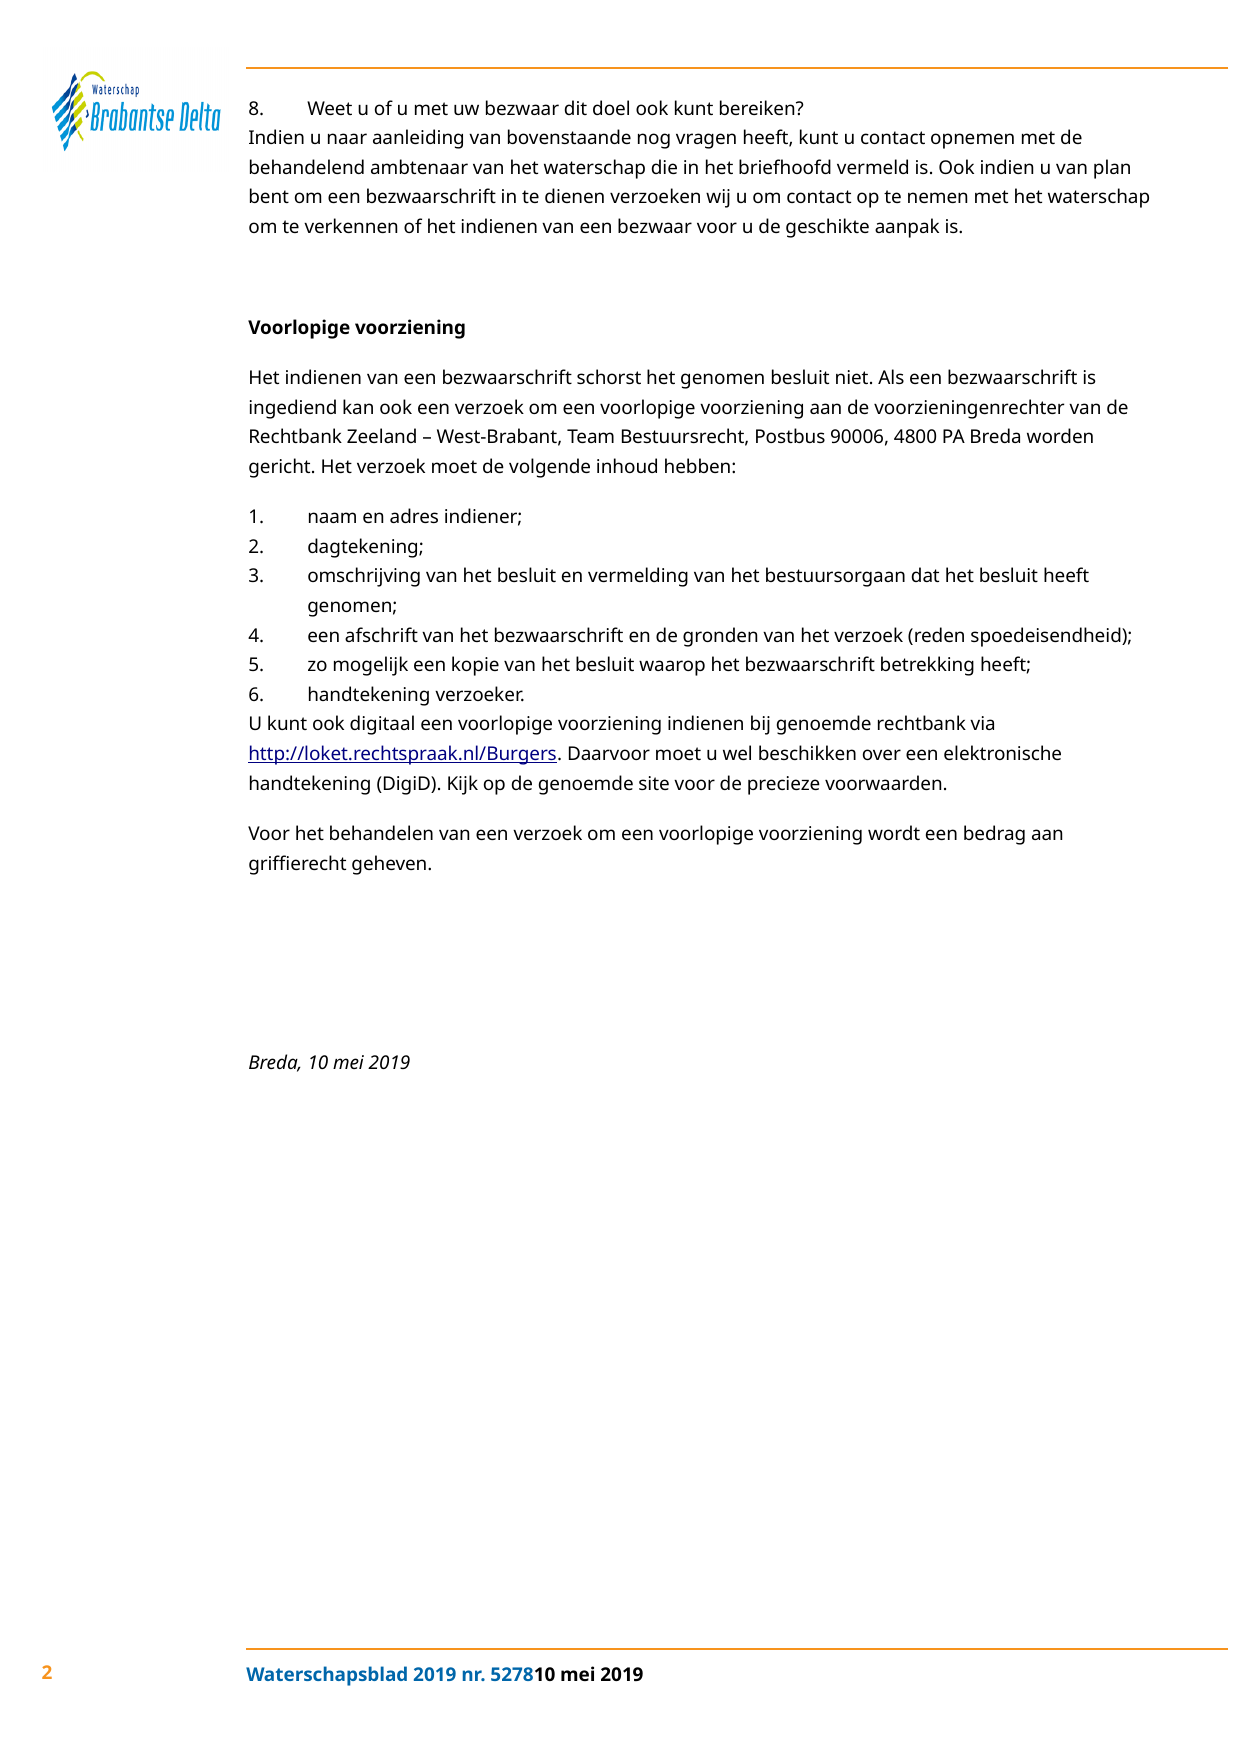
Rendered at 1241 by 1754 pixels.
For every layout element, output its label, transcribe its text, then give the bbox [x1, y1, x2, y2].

text Het indienen van een bezwaarschrift schorst het genomen besluit niet. Als een bezwaarschrift is ingediend kan ook een verzoek om een voorlopige voorziening aan de voorzieningenrechter van de Rechtbank Zeeland – West-Brabant, Team Bestuursrecht, Postbus 90006, 4800 PA Breda worden gericht. Het verzoek moet de volgende inhoud hebben: [248, 364, 1152, 479]
list een afschrift van het bezwaarschrift en de gronden van het verzoek (reden spoedeisendheid); [248, 622, 1152, 648]
text Voor het behandelen van een verzoek om een voorlopige voorziening wordt een bedrag aan griffierecht geheven. [248, 820, 1152, 876]
picture [41, 47, 231, 172]
text Voorlopige voorziening [248, 314, 1152, 340]
list naam en adres indiener; [248, 503, 1152, 529]
text U kunt ook digitaal een voorlopige voorziening indienen bij genoemde rechtbank via http://loket.rechtspraak.nl/Burgers. Daarvoor moet u wel beschikken over een elektronische handtekening (DigiD). Kijk op de genoemde site voor de precieze voorwaarden. [248, 711, 1152, 796]
text Breda, 10 mei 2019 [248, 1049, 1152, 1074]
list dagtekening; [248, 533, 1152, 559]
text Indien u naar aanleiding van bovenstaande nog vragen heeft, kunt u contact opnemen met de behandelend ambtenaar van het waterschap die in het briefhoofd vermeld is. Ook indien u van plan bent om een bezwaarschrift in te dienen verzoeken wij u om contact op te nemen met het waterschap om te verkennen of het indienen van een bezwaar voor u de geschikte aanpak is. [248, 124, 1152, 239]
list handtekening verzoeker. [248, 681, 1152, 707]
list Weet u of u met uw bezwaar dit doel ook kunt bereiken? [248, 95, 1152, 121]
list omschrijving van het besluit en vermelding van het bestuursorgaan dat het besluit heeft genomen; [248, 563, 1152, 618]
list zo mogelijk een kopie van het besluit waarop het bezwaarschrift betrekking heeft; [248, 651, 1152, 677]
